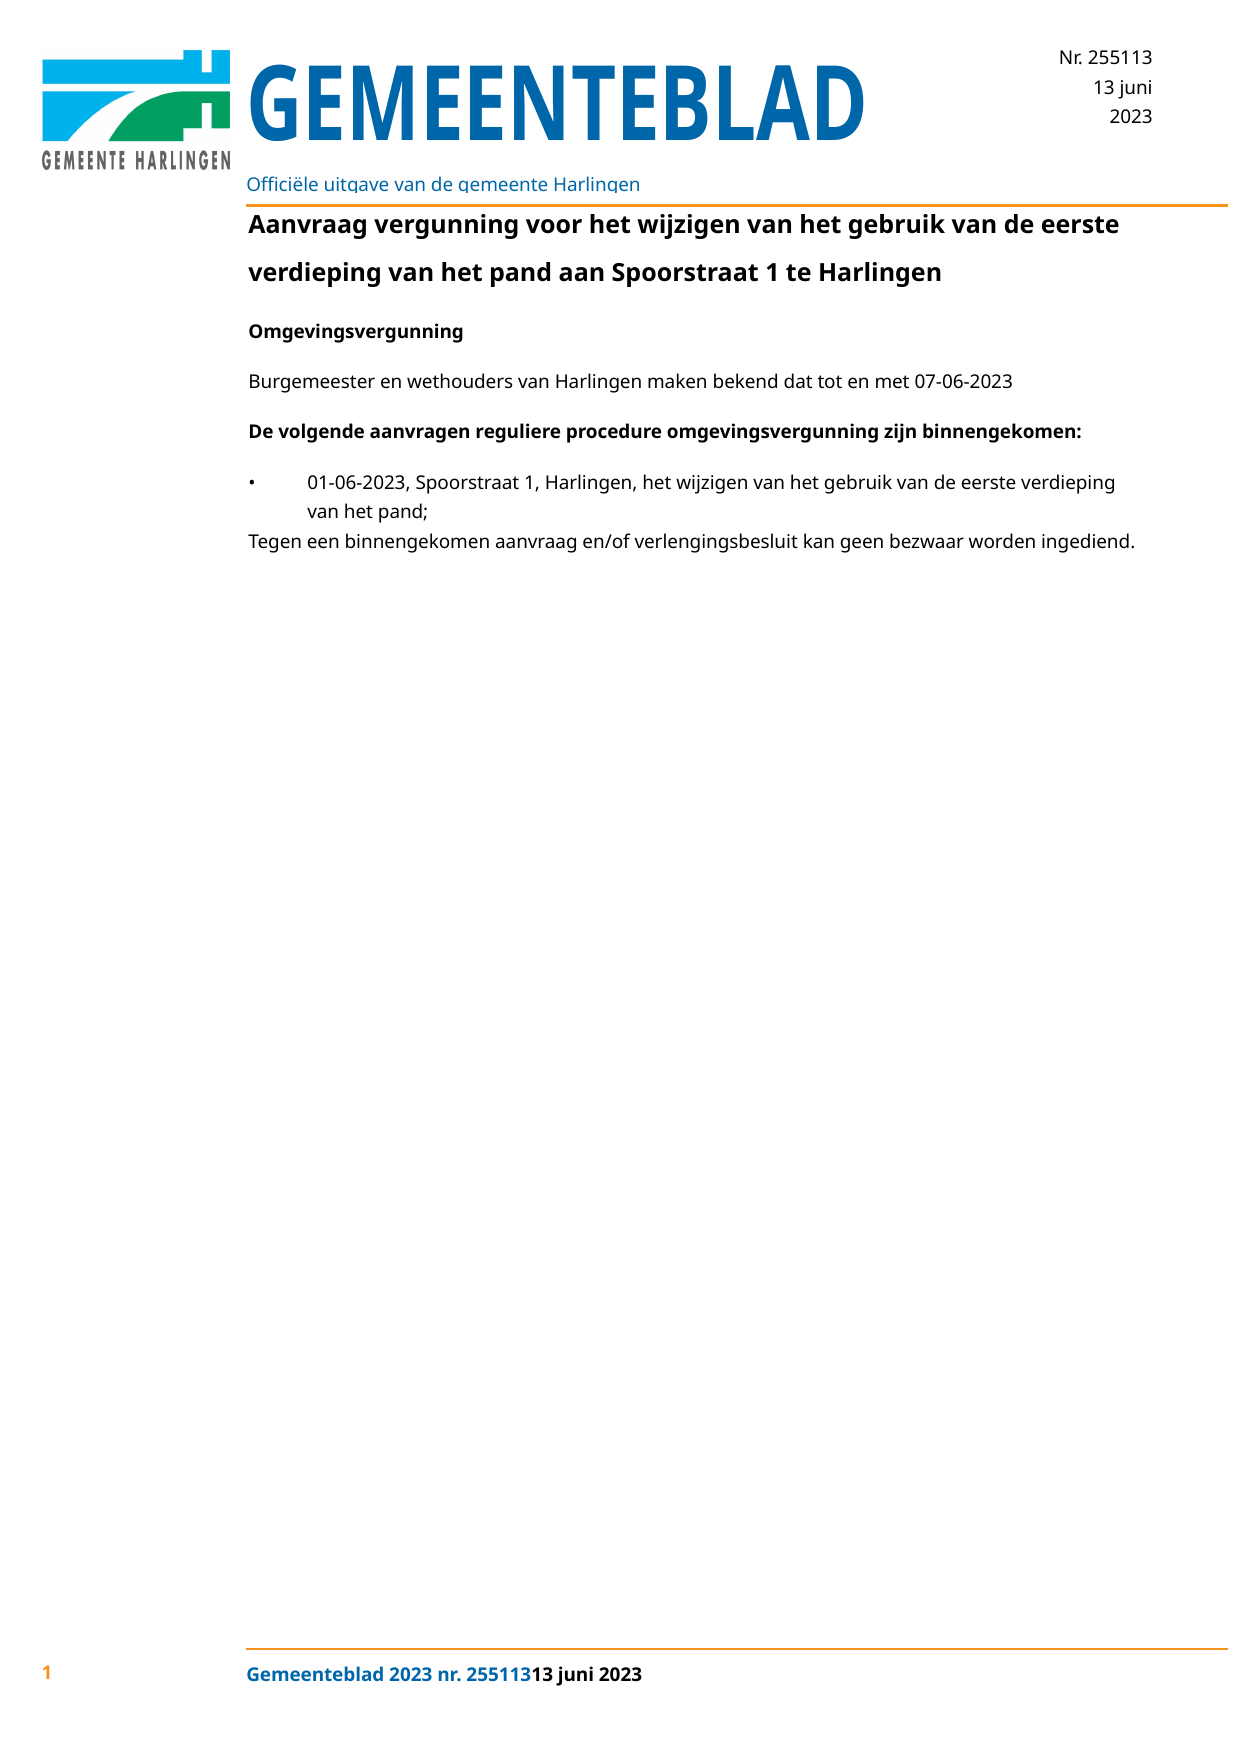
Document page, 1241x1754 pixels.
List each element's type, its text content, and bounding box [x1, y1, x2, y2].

text De volgende aanvragen reguliere procedure omgevingsvergunning zijn binnengekomen: [248, 419, 1152, 444]
text Burgemeester en wethouders van Harlingen maken bekend dat tot en met 07-06-2023 [248, 368, 1152, 394]
list 01-06-2023, Spoorstraat 1, Harlingen, het wijzigen van het gebruik van de eerste verdieping van het pand; [248, 469, 1152, 524]
text Omgevingsvergunning [248, 318, 1152, 344]
text Tegen een binnengekomen aanvraag en/of verlengingsbesluit kan geen bezwaar worden ingediend. [248, 528, 1152, 554]
picture [41, 47, 231, 172]
text Aanvraag vergunning voor het wijzigen van het gebruik van de eerste verdieping van het pand aan Spoorstraat 1 te Harlingen [248, 207, 1152, 288]
